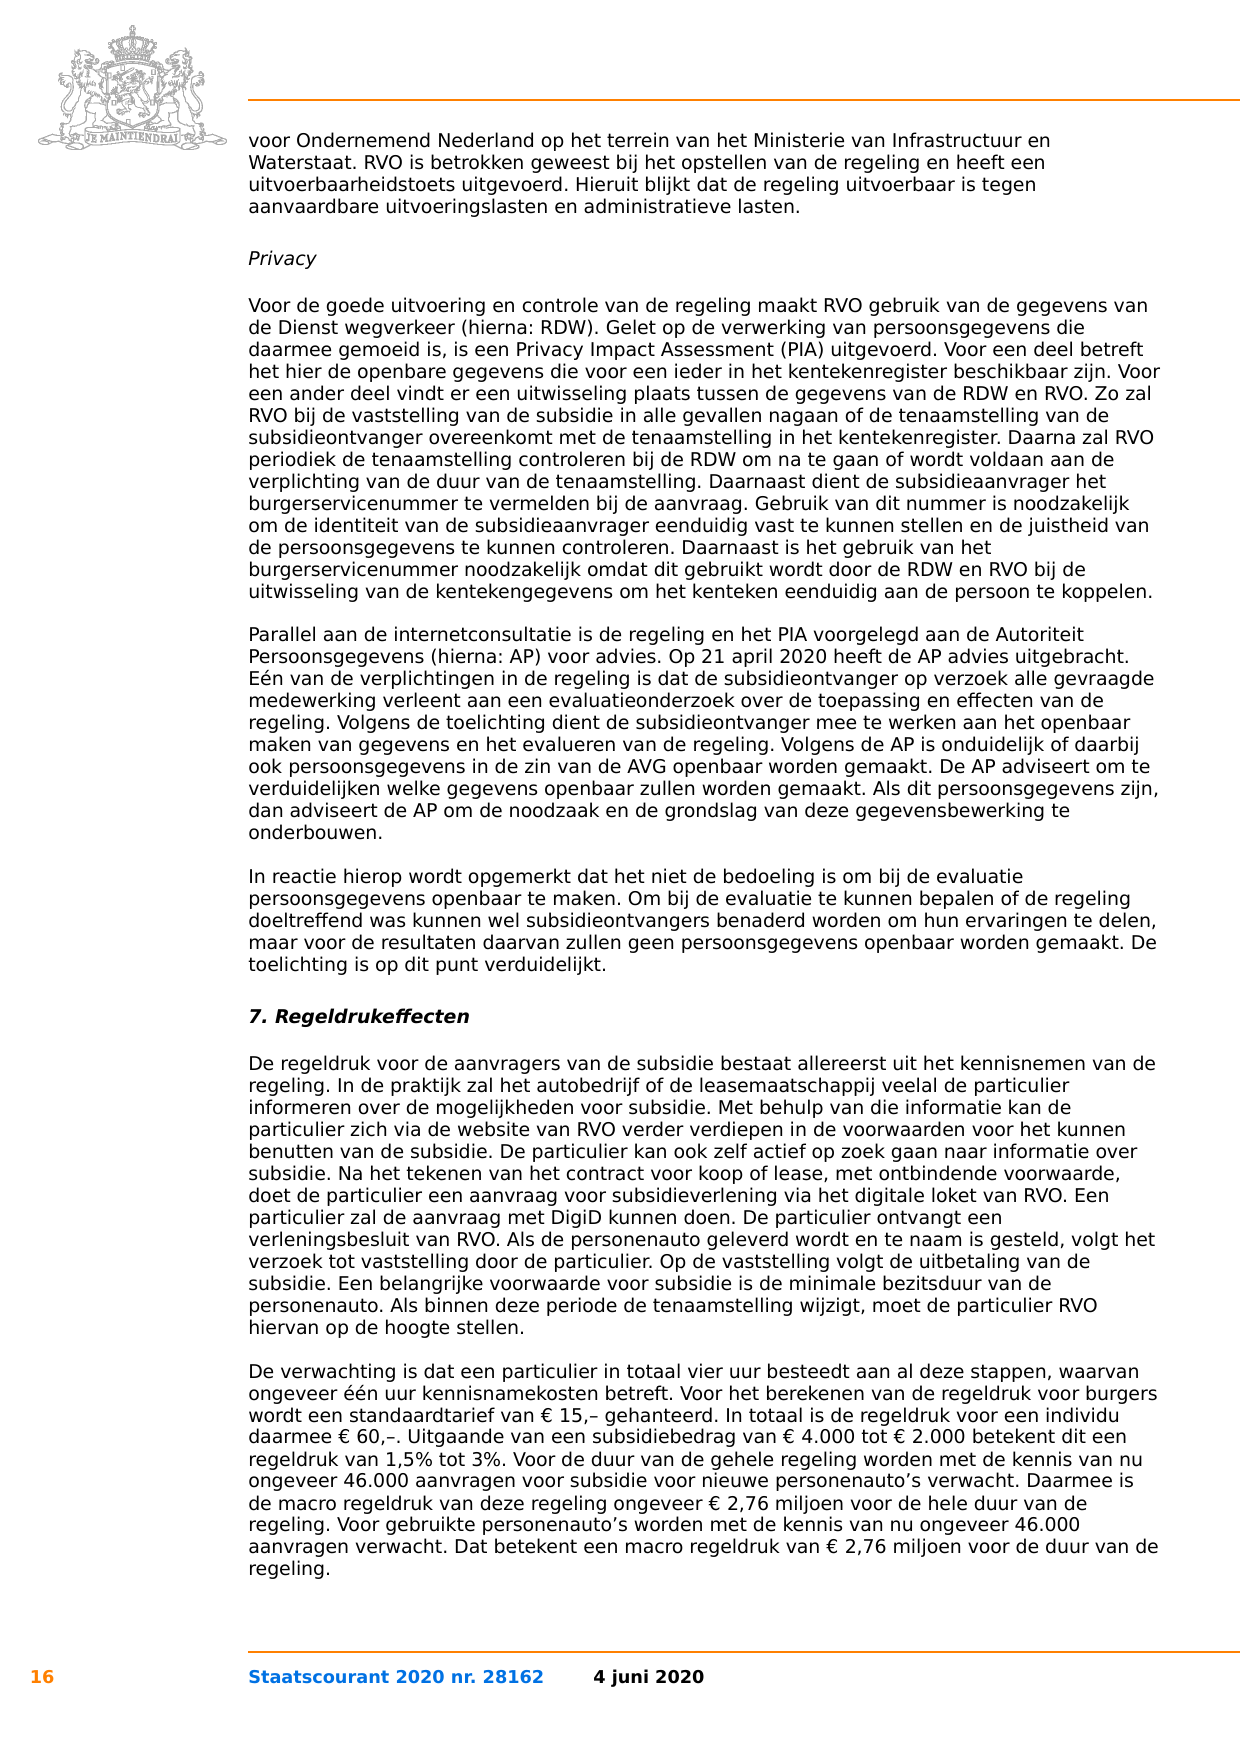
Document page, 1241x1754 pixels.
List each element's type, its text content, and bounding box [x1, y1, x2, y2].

subtitle Privacy [248, 248, 1163, 270]
text De verwachting is dat een particulier in totaal vier uur besteedt aan al deze stappen, waarvan ongeveer één uur kennisnamekosten betreft. Voor het berekenen van de regeldruk voor burgers wordt een standaardtarief van € 15,– gehanteerd. In totaal is de regeldruk voor een individu daarmee € 60,–. Uitgaande van een subsidiebedrag van € 4.000 tot € 2.000 betekent dit een regeldruk van 1,5% tot 3%. Voor de duur van de gehele regeling worden met de kennis van nu ongeveer 46.000 aanvragen voor subsidie voor nieuwe personenauto’s verwacht. Daarmee is de macro regeldruk van deze regeling ongeveer € 2,76 miljoen voor de hele duur van de regeling. Voor gebruikte personenauto’s worden met de kennis van nu ongeveer 46.000 aanvragen verwacht. Dat betekent een macro regeldruk van € 2,76 miljoen voor de duur van de regeling. [248, 1361, 1163, 1580]
picture [38, 25, 227, 150]
text voor Ondernemend Nederland op het terrein van het Ministerie van Infrastructuur en Waterstaat. RVO is betrokken geweest bij het opstellen van de regeling en heeft een uitvoerbaarheidstoets uitgevoerd. Hieruit blijkt dat de regeling uitvoerbaar is tegen aanvaardbare uitvoeringslasten en administratieve lasten. [248, 130, 1163, 218]
subtitle 7. Regeldrukeffecten [248, 1006, 1163, 1028]
text De regeldruk voor de aanvragers van de subsidie bestaat allereerst uit het kennisnemen van de regeling. In de praktijk zal het autobedrijf of de leasemaatschappij veelal de particulier informeren over de mogelijkheden voor subsidie. Met behulp van die informatie kan de particulier zich via de website van RVO verder verdiepen in de voorwaarden voor het kunnen benutten van de subsidie. De particulier kan ook zelf actief op zoek gaan naar informatie over subsidie. Na het tekenen van het contract voor koop of lease, met ontbindende voorwaarde, doet de particulier een aanvraag voor subsidieverlening via het digitale loket van RVO. Een particulier zal de aanvraag met DigiD kunnen doen. De particulier ontvangt een verleningsbesluit van RVO. Als de personenauto geleverd wordt en te naam is gesteld, volgt het verzoek tot vaststelling door de particulier. Op de vaststelling volgt de uitbetaling van de subsidie. Een belangrijke voorwaarde voor subsidie is de minimale bezitsduur van de personenauto. Als binnen deze periode de tenaamstelling wijzigt, moet de particulier RVO hiervan op de hoogte stellen. [248, 1053, 1163, 1339]
text Voor de goede uitvoering en controle van de regeling maakt RVO gebruik van de gegevens van de Dienst wegverkeer (hierna: RDW). Gelet op de verwerking van persoonsgegevens die daarmee gemoeid is, is een Privacy Impact Assessment (PIA) uitgevoerd. Voor een deel betreft het hier de openbare gegevens die voor een ieder in het kentekenregister beschikbaar zijn. Voor een ander deel vindt er een uitwisseling plaats tussen de gegevens van de RDW en RVO. Zo zal RVO bij de vaststelling van de subsidie in alle gevallen nagaan of de tenaamstelling van de subsidieontvanger overeenkomt met de tenaamstelling in het kentekenregister. Daarna zal RVO periodiek de tenaamstelling controleren bij de RDW om na te gaan of wordt voldaan aan de verplichting van de duur van de tenaamstelling. Daarnaast dient de subsidieaanvrager het burgerservicenummer te vermelden bij de aanvraag. Gebruik van dit nummer is noodzakelijk om de identiteit van de subsidieaanvrager eenduidig vast te kunnen stellen en de juistheid van de persoonsgegevens te kunnen controleren. Daarnaast is het gebruik van het burgerservicenummer noodzakelijk omdat dit gebruikt wordt door de RDW en RVO bij de uitwisseling van de kentekengegevens om het kenteken eenduidig aan de persoon te koppelen. [248, 295, 1163, 602]
text In reactie hierop wordt opgemerkt dat het niet de bedoeling is om bij de evaluatie persoonsgegevens openbaar te maken. Om bij de evaluatie te kunnen bepalen of de regeling doeltreffend was kunnen wel subsidieontvangers benaderd worden om hun ervaringen te delen, maar voor de resultaten daarvan zullen geen persoonsgegevens openbaar worden gemaakt. De toelichting is op dit punt verduidelijkt. [248, 866, 1163, 976]
text Parallel aan de internetconsultatie is de regeling en het PIA voorgelegd aan de Autoriteit Persoonsgegevens (hierna: AP) voor advies. Op 21 april 2020 heeft de AP advies uitgebracht. Eén van de verplichtingen in de regeling is dat de subsidieontvanger op verzoek alle gevraagde medewerking verleent aan een evaluatieonderzoek over de toepassing en effecten van de regeling. Volgens de toelichting dient de subsidieontvanger mee te werken aan het openbaar maken van gegevens en het evalueren van de regeling. Volgens de AP is onduidelijk of daarbij ook persoonsgegevens in de zin van de AVG openbaar worden gemaakt. De AP adviseert om te verduidelijken welke gegevens openbaar zullen worden gemaakt. Als dit persoonsgegevens zijn, dan adviseert de AP om de noodzaak en de grondslag van deze gegevensbewerking te onderbouwen. [248, 624, 1163, 844]
